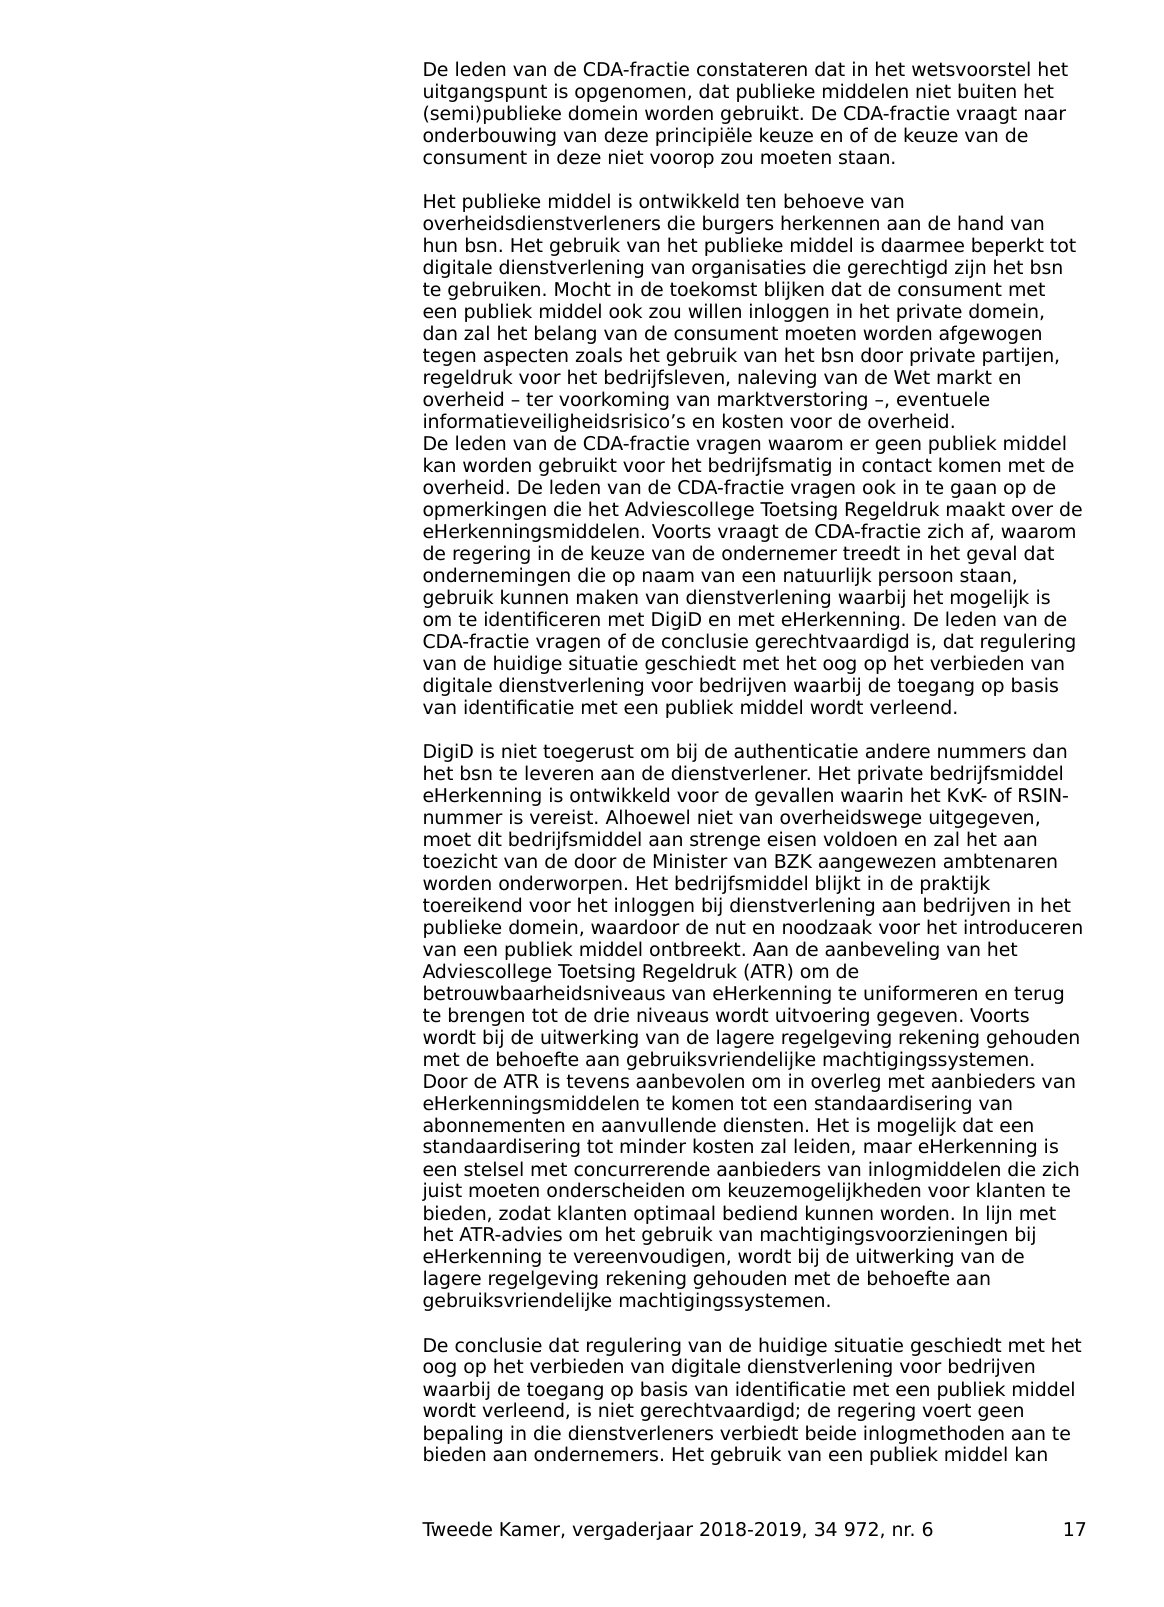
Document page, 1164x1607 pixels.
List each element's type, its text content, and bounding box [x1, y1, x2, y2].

text DigiD is niet toegerust om bij de authenticatie andere nummers dan het bsn te leveren aan de dienstverlener. Het private bedrijfsmiddel eHerkenning is ontwikkeld voor de gevallen waarin het KvK- of RSIN-nummer is vereist. Alhoewel niet van overheidswege uitgegeven, moet dit bedrijfsmiddel aan strenge eisen voldoen en zal het aan toezicht van de door de Minister van BZK aangewezen ambtenaren worden onderworpen. Het bedrijfsmiddel blijkt in de praktijk toereikend voor het inloggen bij dienstverlening aan bedrijven in het publieke domein, waardoor de nut en noodzaak voor het introduceren van een publiek middel ontbreekt. Aan de aanbeveling van het Adviescollege Toetsing Regeldruk (ATR) om de betrouwbaarheidsniveaus van eHerkenning te uniformeren en terug te brengen tot de drie niveaus wordt uitvoering gegeven. Voorts wordt bij de uitwerking van de lagere regelgeving rekening gehouden met de behoefte aan gebruiksvriendelijke machtigingssystemen. Door de ATR is tevens aanbevolen om in overleg met aanbieders van eHerkenningsmiddelen te komen tot een standaardisering van abonnementen en aanvullende diensten. Het is mogelijk dat een standaardisering tot minder kosten zal leiden, maar eHerkenning is een stelsel met concurrerende aanbieders van inlogmiddelen die zich juist moeten onderscheiden om keuzemogelijkheden voor klanten te bieden, zodat klanten optimaal bediend kunnen worden. In lijn met het ATR-advies om het gebruik van machtigingsvoorzieningen bij eHerkenning te vereenvoudigen, wordt bij de uitwerking van de lagere regelgeving rekening gehouden met de behoefte aan gebruiksvriendelijke machtigingssystemen. [422, 741, 1087, 1312]
text De leden van de CDA-fractie vragen waarom er geen publiek middel kan worden gebruikt voor het bedrijfsmatig in contact komen met de overheid. De leden van de CDA-fractie vragen ook in te gaan op de opmerkingen die het Adviescollege Toetsing Regeldruk maakt over de eHerkenningsmiddelen. Voorts vraagt de CDA-fractie zich af, waarom de regering in de keuze van de ondernemer treedt in het geval dat ondernemingen die op naam van een natuurlijk persoon staan, gebruik kunnen maken van dienstverlening waarbij het mogelijk is om te identificeren met DigiD en met eHerkenning. De leden van de CDA-fractie vragen of de conclusie gerechtvaardigd is, dat regulering van de huidige situatie geschiedt met het oog op het verbieden van digitale dienstverlening voor bedrijven waarbij de toegang op basis van identificatie met een publiek middel wordt verleend. [422, 433, 1087, 719]
text Het publieke middel is ontwikkeld ten behoeve van overheidsdienstverleners die burgers herkennen aan de hand van hun bsn. Het gebruik van het publieke middel is daarmee beperkt tot digitale dienstverlening van organisaties die gerechtigd zijn het bsn te gebruiken. Mocht in de toekomst blijken dat de consument met een publiek middel ook zou willen inloggen in het private domein, dan zal het belang van de consument moeten worden afgewogen tegen aspecten zoals het gebruik van het bsn door private partijen, regeldruk voor het bedrijfsleven, naleving van de Wet markt en overheid – ter voorkoming van marktverstoring –, eventuele informatieveiligheidsrisico’s en kosten voor de overheid. [422, 191, 1087, 433]
text De conclusie dat regulering van de huidige situatie geschiedt met het oog op het verbieden van digitale dienstverlening voor bedrijven waarbij de toegang op basis van identificatie met een publiek middel wordt verleend, is niet gerechtvaardigd; de regering voert geen bepaling in die dienstverleners verbiedt beide inlogmethoden aan te bieden aan ondernemers. Het gebruik van een publiek middel kan [422, 1334, 1087, 1466]
text De leden van de CDA-fractie constateren dat in het wetsvoorstel het uitgangspunt is opgenomen, dat publieke middelen niet buiten het (semi)publieke domein worden gebruikt. De CDA-fractie vraagt naar onderbouwing van deze principiële keuze en of de keuze van de consument in deze niet voorop zou moeten staan. [422, 59, 1087, 169]
